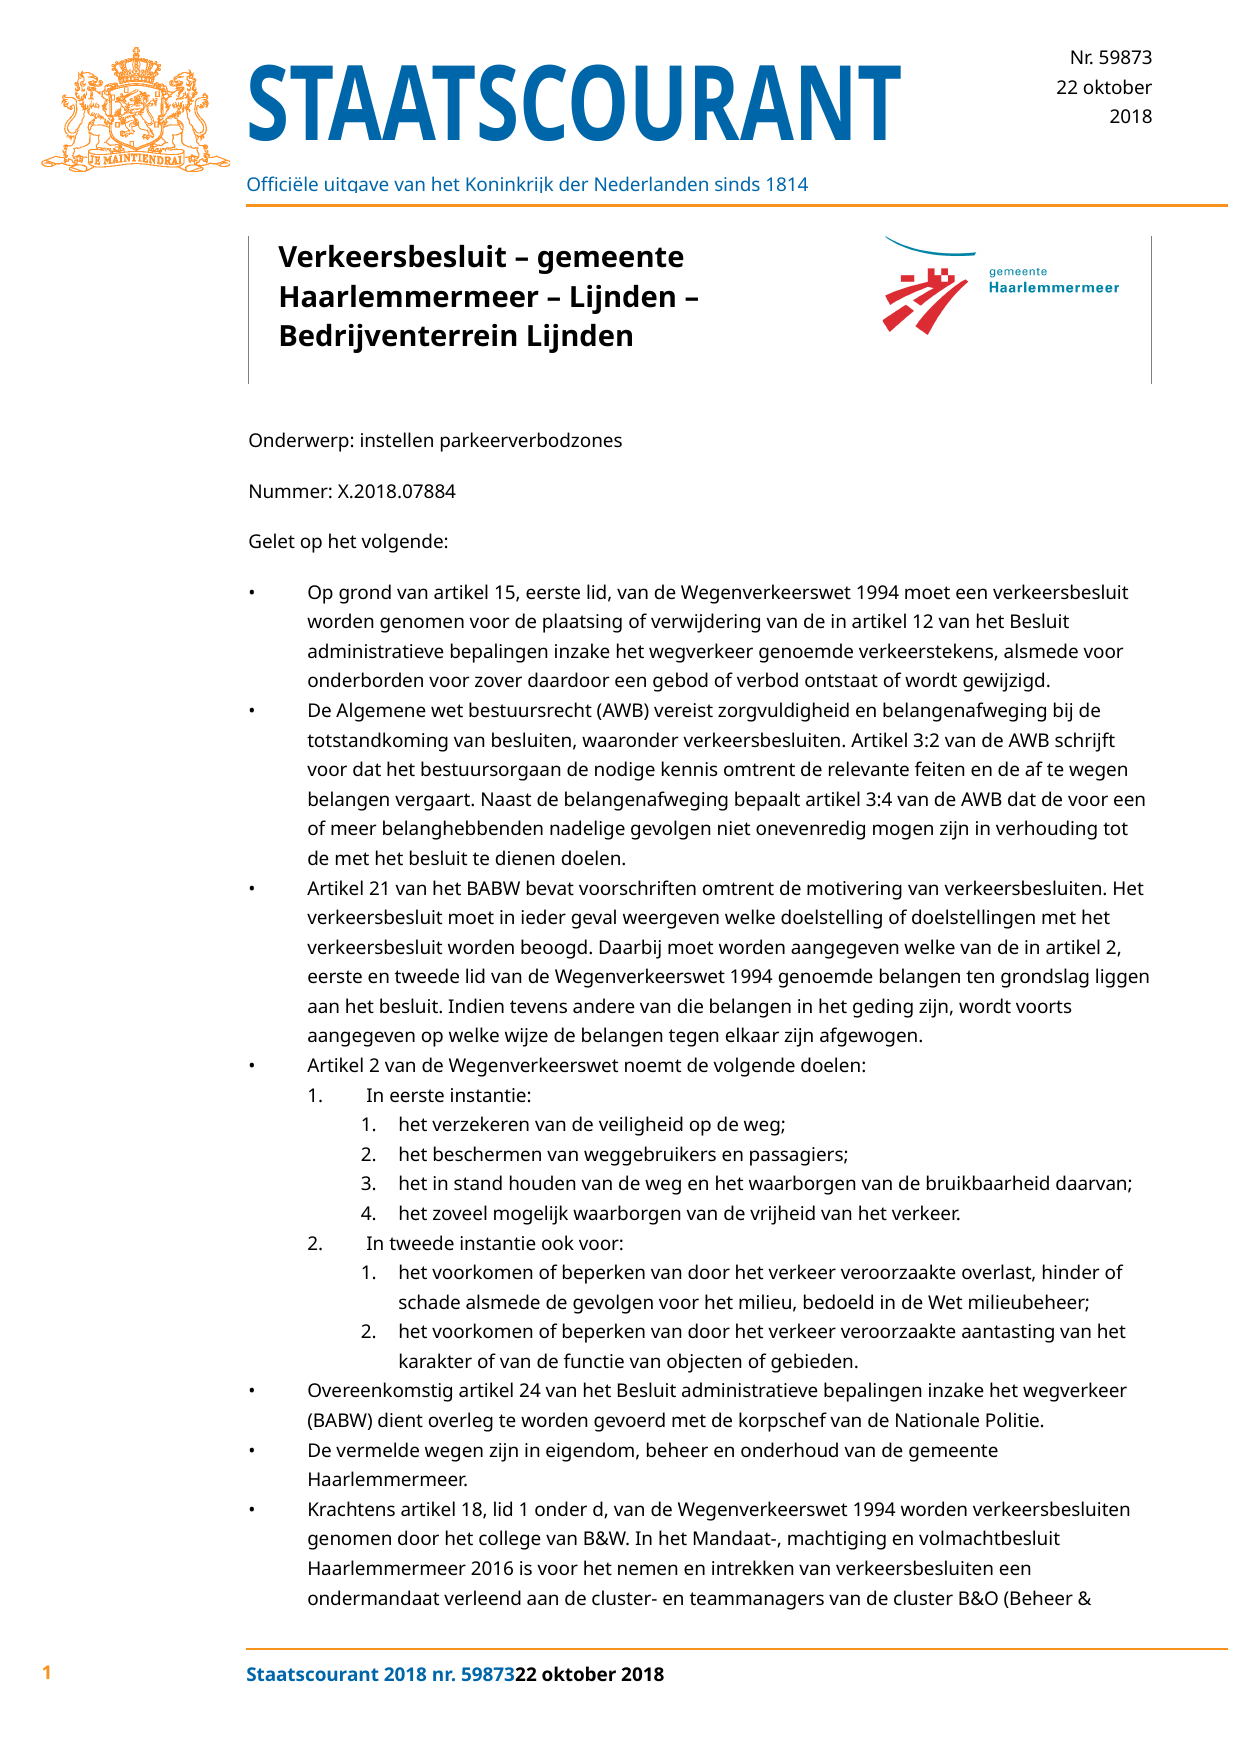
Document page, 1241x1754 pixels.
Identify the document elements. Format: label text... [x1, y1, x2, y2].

list In tweede instantie ook voor: [307, 1230, 1152, 1255]
list het in stand houden van de weg en het waarborgen van de bruikbaarheid daarvan; [361, 1171, 1152, 1196]
text Nummer: X.2018.07884 [248, 478, 1152, 504]
list Artikel 21 van het BABW bevat voorschriften omtrent de motivering van verkeersbesluiten. Het verkeersbesluit moet in ieder geval weergeven welke doelstelling of doelstellingen met het verkeersbesluit worden beoogd. Daarbij moet worden aangegeven welke van de in artikel 2, eerste en tweede lid van de Wegenverkeerswet 1994 genoemde belangen ten grondslag liggen aan het besluit. Indien tevens andere van die belangen in het geding zijn, wordt voorts aangegeven op welke wijze de belangen tegen elkaar zijn afgewogen. [248, 875, 1152, 1048]
text Gelet op het volgende: [248, 528, 1152, 554]
list De Algemene wet bestuursrecht (AWB) vereist zorgvuldigheid en belangenafweging bij de totstandkoming van besluiten, waaronder verkeersbesluiten. Artikel 3:2 van de AWB schrijft voor dat het bestuursorgaan de nodige kennis omtrent de relevante feiten en de af te wegen belangen vergaart. Naast de belangenafweging bepaalt artikel 3:4 van de AWB dat de voor een of meer belanghebbenden nadelige gevolgen niet onevenredig mogen zijn in verhouding tot de met het besluit te dienen doelen. [248, 697, 1152, 871]
list het zoveel mogelijk waarborgen van de vrijheid van het verkeer. [361, 1200, 1152, 1226]
list In eerste instantie: [307, 1082, 1152, 1107]
picture [41, 47, 231, 172]
list Op grond van artikel 15, eerste lid, van de Wegenverkeerswet 1994 moet een verkeersbesluit worden genomen voor de plaatsing of verwijdering van de in artikel 12 van het Besluit administratieve bepalingen inzake het wegverkeer genoemde verkeerstekens, alsmede voor onderborden voor zover daardoor een gebod of verbod ontstaat of wordt gewijzigd. [248, 579, 1152, 693]
list het voorkomen of beperken van door het verkeer veroorzaakte aantasting van het karakter of van de functie van objecten of gebieden. [361, 1318, 1152, 1374]
list het verzekeren van de veiligheid op de weg; [361, 1111, 1152, 1137]
list Artikel 2 van de Wegenverkeerswet noemt de volgende doelen: [248, 1052, 1152, 1078]
picture [882, 236, 1119, 335]
list het voorkomen of beperken van door het verkeer veroorzaakte overlast, hinder of schade alsmede de gevolgen voor het milieu, bedoeld in de Wet milieubeheer; [361, 1259, 1152, 1314]
list De vermelde wegen zijn in eigendom, beheer en onderhoud van de gemeente Haarlemmermeer. [248, 1437, 1152, 1492]
list het beschermen van weggebruikers en passagiers; [361, 1141, 1152, 1167]
text Onderwerp: instellen parkeerverbodzones [248, 428, 1152, 453]
list Overeenkomstig artikel 24 van het Besluit administratieve bepalingen inzake het wegverkeer (BABW) dient overleg te worden gevoerd met de korpschef van de Nationale Politie. [248, 1378, 1152, 1433]
table_header [850, 236, 1151, 384]
table_header Verkeersbesluit – gemeente Haarlemmermeer – Lijnden – Bedrijventerrein Lijnden [249, 236, 850, 384]
list Krachtens artikel 18, lid 1 onder d, van de Wegenverkeerswet 1994 worden verkeersbesluiten genomen door het college van B&W. In het Mandaat-, machtiging en volmachtbesluit Haarlemmermeer 2016 is voor het nemen en intrekken van verkeersbesluiten een ondermandaat verleend aan de cluster- en teammanagers van de cluster B&O (Beheer & [248, 1496, 1152, 1610]
